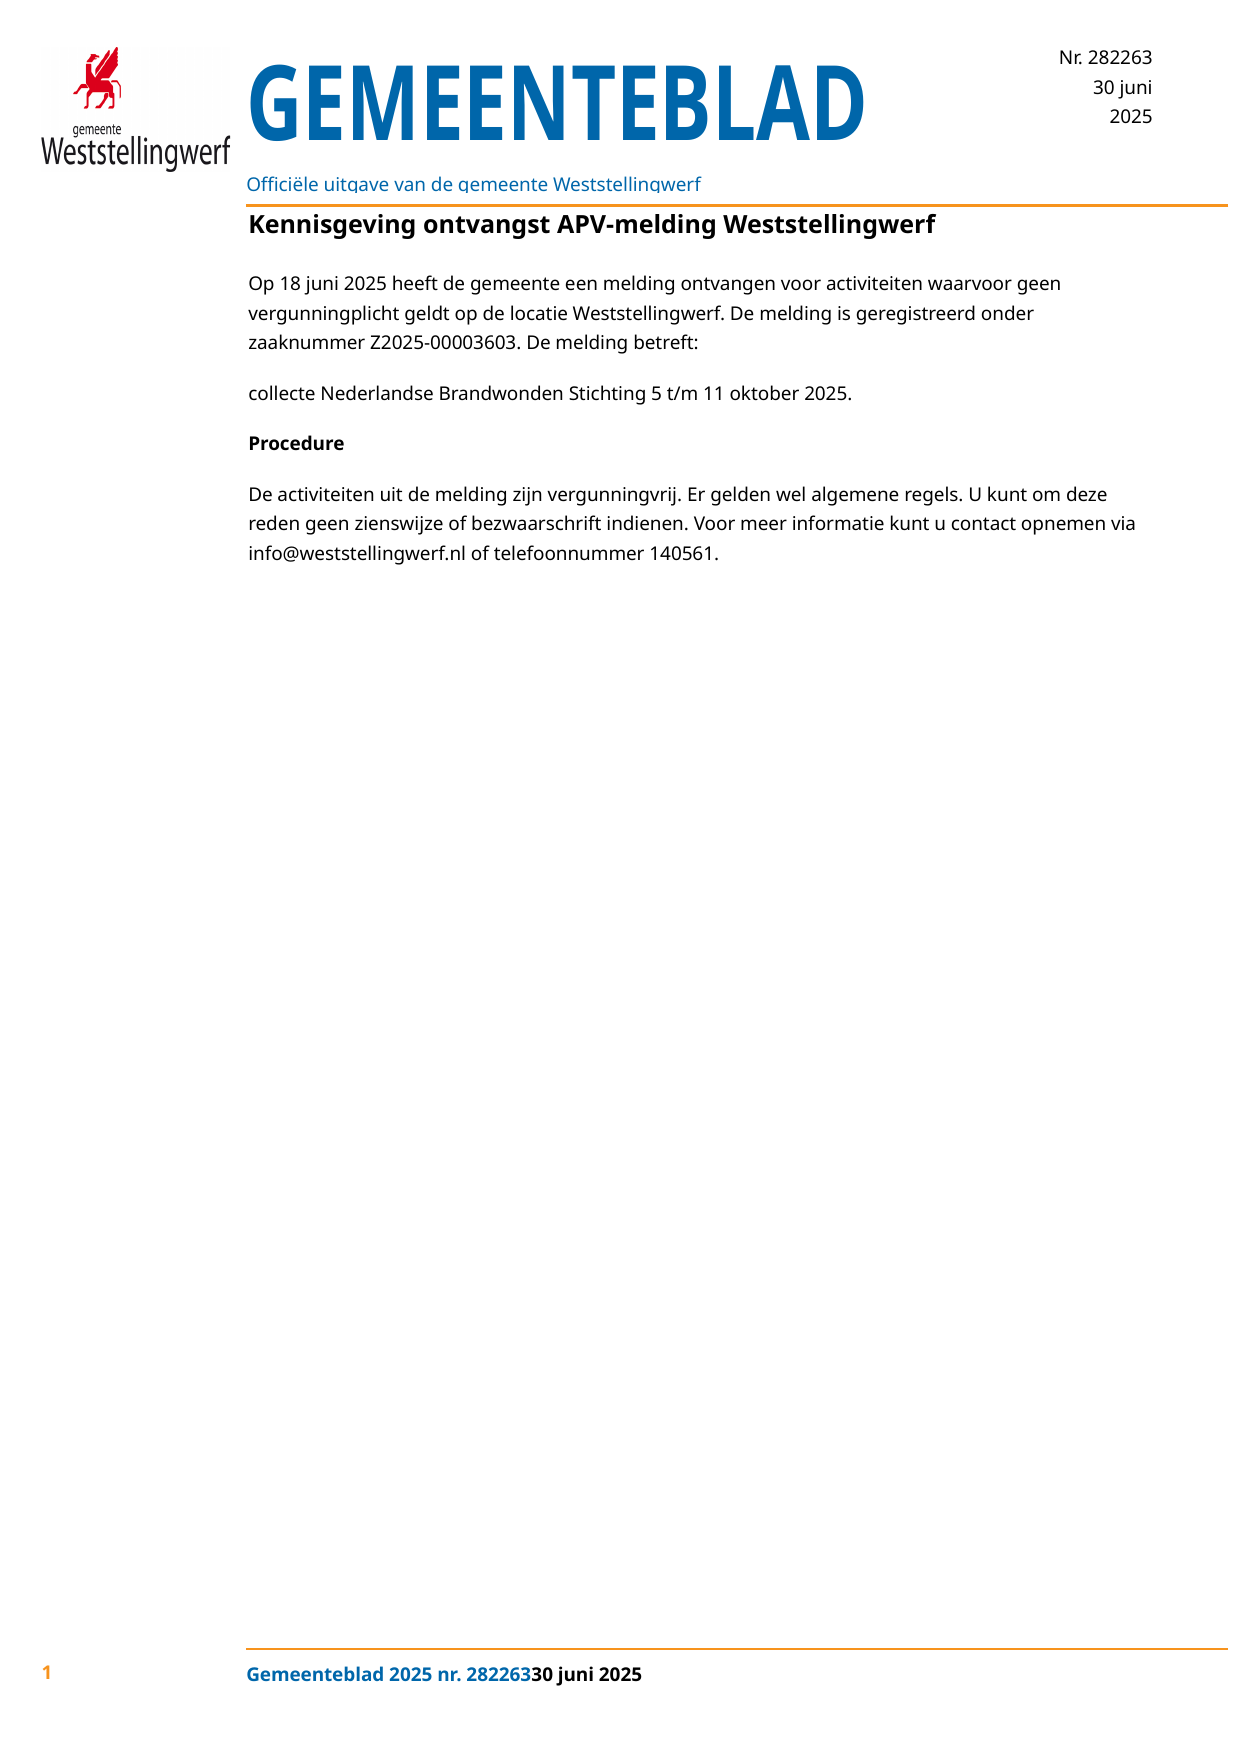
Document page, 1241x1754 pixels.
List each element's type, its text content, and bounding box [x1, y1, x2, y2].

text Op 18 juni 2025 heeft de gemeente een melding ontvangen voor activiteiten waarvoor geen vergunningplicht geldt op de locatie Weststellingwerf. De melding is geregistreerd onder zaaknummer Z2025-00003603. De melding betreft: [248, 270, 1152, 355]
picture [41, 47, 231, 172]
text Procedure [248, 430, 1152, 456]
text Kennisgeving ontvangst APV-melding Weststellingwerf [248, 207, 1152, 241]
text collecte Nederlandse Brandwonden Stichting 5 t/m 11 oktober 2025. [248, 380, 1152, 406]
text De activiteiten uit de melding zijn vergunningvrij. Er gelden wel algemene regels. U kunt om deze reden geen zienswijze of bezwaarschrift indienen. Voor meer informatie kunt u contact opnemen via info@weststellingwerf.nl of telefoonnummer 140561. [248, 481, 1152, 566]
